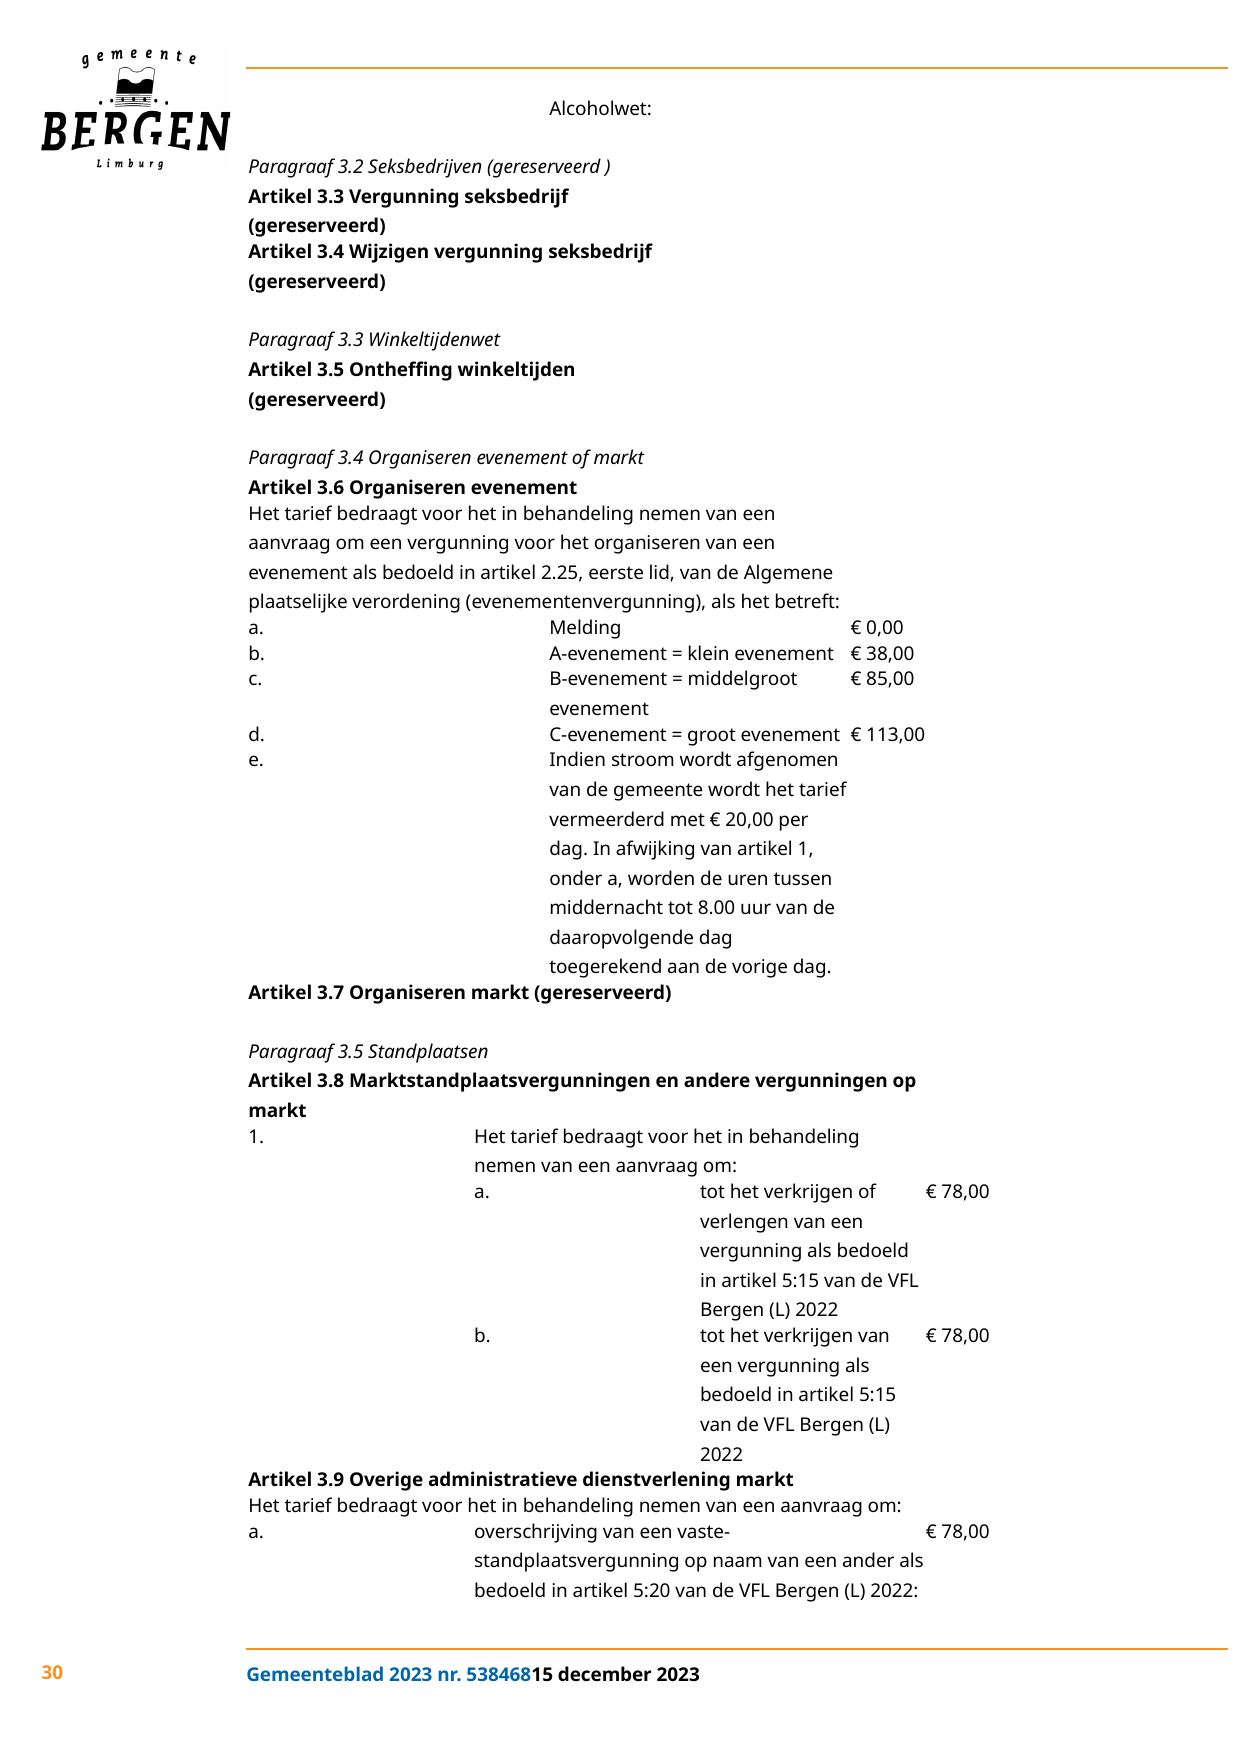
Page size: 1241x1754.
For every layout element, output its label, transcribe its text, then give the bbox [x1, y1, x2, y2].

table_cell C-evenement = groot evenement [549, 721, 850, 747]
table_cell b. [474, 1323, 700, 1466]
table_cell [700, 238, 1152, 294]
table_cell [850, 980, 1152, 1005]
table_cell € 0,00 [850, 614, 1152, 640]
table_cell Artikel 3.4 Wijzigen vergunning seksbedrijf (gereserveerd) [248, 238, 700, 294]
table_cell [926, 1123, 1152, 1178]
table_cell Het tarief bedraagt voor het in behandeling nemen van een aanvraag om: [248, 1492, 926, 1518]
table_header [700, 183, 1152, 238]
table_cell € 78,00 [926, 1178, 1152, 1322]
table_cell Alcoholwet: [549, 95, 850, 121]
table_cell b. [248, 640, 549, 666]
table_cell tot het verkrijgen van een vergunning als bedoeld in artikel 5:15 van de VFL Bergen (L) 2022 [700, 1323, 926, 1466]
table_cell [850, 500, 1152, 614]
table_cell B-evenement = middelgroot evenement [549, 666, 850, 721]
text Paragraaf 3.3 Winkeltijdenwet [248, 326, 1152, 352]
text Paragraaf 3.2 Seksbedrijven (gereserveerd ) [248, 153, 1152, 179]
table_cell c. [248, 666, 549, 721]
table_cell Indien stroom wordt afgenomen van de gemeente wordt het tarief vermeerderd met € 20,00 per dag. In afwijking van artikel 1, onder a, worden de uren tussen middernacht tot 8.00 uur van de daaropvolgende dag toegerekend aan de vorige dag. [549, 747, 850, 979]
table_cell € 78,00 [926, 1323, 1152, 1466]
table_cell overschrijving van een vaste-standplaatsvergunning op naam van een ander als bedoeld in artikel 5:20 van de VFL Bergen (L) 2022: [474, 1518, 926, 1603]
table_cell [248, 1178, 474, 1322]
text Paragraaf 3.5 Standplaatsen [248, 1038, 1152, 1064]
table_header Artikel 3.3 Vergunning seksbedrijf (gereserveerd) [248, 183, 700, 238]
table_cell € 38,00 [850, 640, 1152, 666]
table_cell Artikel 3.7 Organiseren markt (gereserveerd) [248, 980, 850, 1005]
table_cell a. [248, 614, 549, 640]
table_cell € 78,00 [926, 1518, 1152, 1603]
table_cell € 113,00 [850, 721, 1152, 747]
table_header [926, 1068, 1152, 1123]
table_cell [926, 1492, 1152, 1518]
table_header [700, 356, 1152, 411]
table_cell 1. [248, 1123, 474, 1178]
table_cell tot het verkrijgen of verlengen van een vergunning als bedoeld in artikel 5:15 van de VFL Bergen (L) 2022 [700, 1178, 926, 1322]
table_cell Het tarief bedraagt voor het in behandeling nemen van een aanvraag om een vergunning voor het organiseren van een evenement als bedoeld in artikel 2.25, eerste lid, van de Algemene plaatselijke verordening (evenementenvergunning), als het betreft: [248, 500, 850, 614]
table_cell [926, 1466, 1152, 1492]
picture [41, 47, 231, 172]
table_cell [248, 1323, 474, 1466]
table_cell a. [474, 1178, 700, 1322]
table_cell [850, 747, 1152, 979]
table_cell Artikel 3.9 Overige administratieve dienstverlening markt [248, 1466, 926, 1492]
table_cell d. [248, 721, 549, 747]
table_cell € 85,00 [850, 666, 1152, 721]
table_header Artikel 3.5 Ontheffing winkeltijden (gereserveerd) [248, 356, 700, 411]
table_cell [248, 95, 549, 121]
table_cell a. [248, 1518, 474, 1603]
table_header [850, 474, 1152, 500]
text Paragraaf 3.4 Organiseren evenement of markt [248, 444, 1152, 470]
table_cell [850, 95, 1152, 121]
table_cell Het tarief bedraagt voor het in behandeling nemen van een aanvraag om: [474, 1123, 926, 1178]
table_header Artikel 3.6 Organiseren evenement [248, 474, 850, 500]
table_header Artikel 3.8 Marktstandplaatsvergunningen en andere vergunningen op markt [248, 1068, 926, 1123]
table_cell A-evenement = klein evenement [549, 640, 850, 666]
table_cell e. [248, 747, 549, 979]
table_cell Melding [549, 614, 850, 640]
